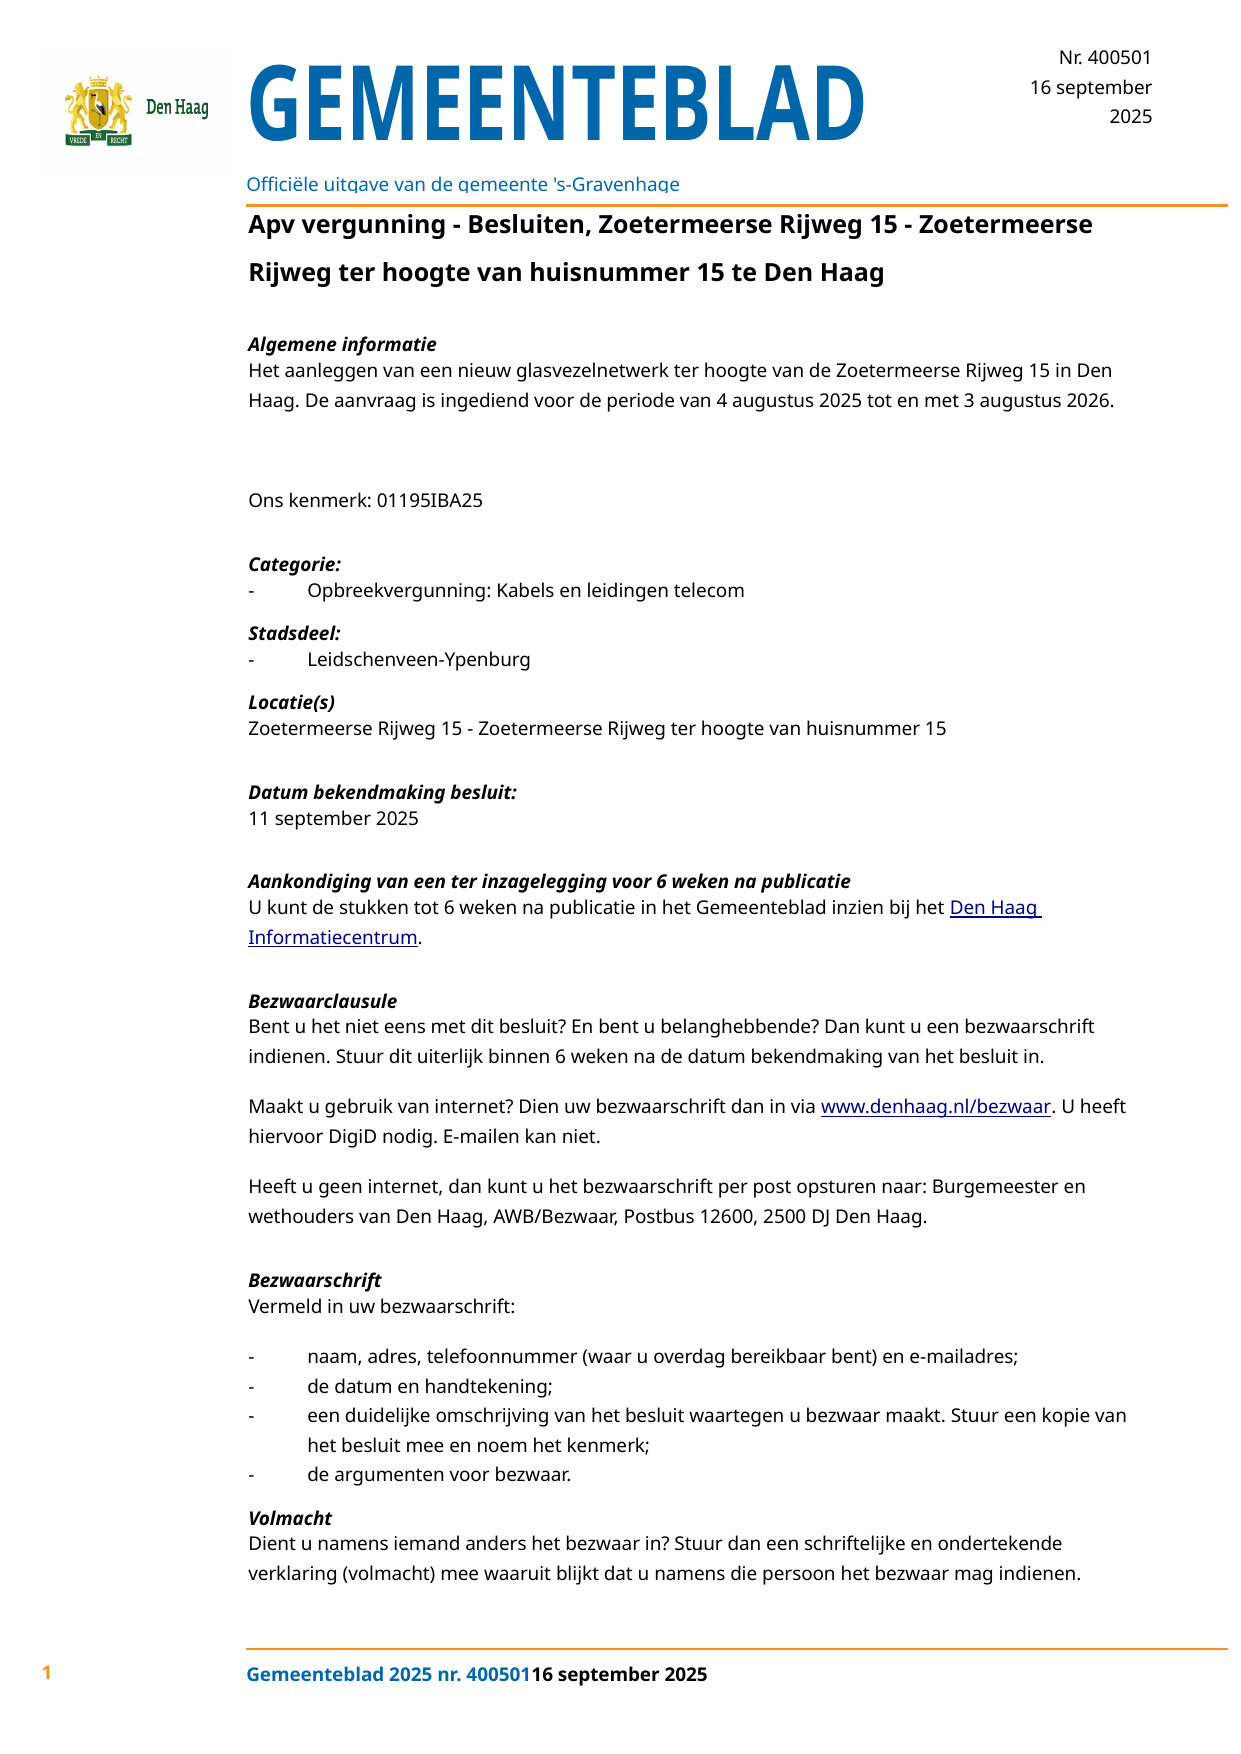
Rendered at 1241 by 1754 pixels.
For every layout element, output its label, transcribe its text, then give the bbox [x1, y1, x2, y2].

text Vermeld in uw bezwaarschrift: [248, 1293, 1152, 1319]
text Bezwaarclausule [248, 988, 1152, 1014]
text U kunt de stukken tot 6 weken na publicatie in het Gemeenteblad inzien bij het Den Haag Informatiecentrum. [248, 894, 1152, 950]
text 11 september 2025 [248, 805, 1152, 830]
list Opbreekvergunning: Kabels en leidingen telecom [248, 577, 1152, 603]
text Ons kenmerk: 01195IBA25 [248, 488, 1152, 513]
text Datum bekendmaking besluit: [248, 779, 1152, 805]
list naam, adres, telefoonnummer (waar u overdag bereikbaar bent) en e-mailadres; [248, 1343, 1152, 1369]
text Apv vergunning - Besluiten, Zoetermeerse Rijweg 15 - Zoetermeerse Rijweg ter hoogte van huisnummer 15 te Den Haag [248, 207, 1152, 288]
text Het aanleggen van een nieuw glasvezelnetwerk ter hoogte van de Zoetermeerse Rijweg 15 in Den Haag. De aanvraag is ingediend voor de periode van 4 augustus 2025 tot en met 3 augustus 2026. [248, 357, 1152, 412]
picture [41, 47, 231, 172]
text Volmacht [248, 1505, 1152, 1531]
list de datum en handtekening; [248, 1373, 1152, 1399]
text Algemene informatie [248, 331, 1152, 357]
text Heeft u geen internet, dan kunt u het bezwaarschrift per post opsturen naar: Burgemeester en wethouders van Den Haag, AWB/Bezwaar, Postbus 12600, 2500 DJ Den Haag. [248, 1174, 1152, 1229]
text Aankondiging van een ter inzagelegging voor 6 weken na publicatie [248, 869, 1152, 894]
text Locatie(s) [248, 689, 1152, 715]
list de argumenten voor bezwaar. [248, 1462, 1152, 1487]
text Maakt u gebruik van internet? Dien uw bezwaarschrift dan in via www.denhaag.nl/bezwaar. U heeft hiervoor DigiD nodig. E-mailen kan niet. [248, 1094, 1152, 1149]
text Bezwaarschrift [248, 1267, 1152, 1293]
text Bent u het niet eens met dit besluit? En bent u belanghebbende? Dan kunt u een bezwaarschrift indienen. Stuur dit uiterlijk binnen 6 weken na de datum bekendmaking van het besluit in. [248, 1014, 1152, 1069]
text Categorie: [248, 552, 1152, 577]
list een duidelijke omschrijving van het besluit waartegen u bezwaar maakt. Stuur een kopie van het besluit mee en noem het kenmerk; [248, 1402, 1152, 1458]
list Leidschenveen-Ypenburg [248, 646, 1152, 672]
text Zoetermeerse Rijweg 15 - Zoetermeerse Rijweg ter hoogte van huisnummer 15 [248, 715, 1152, 741]
text Stadsdeel: [248, 620, 1152, 646]
text Dient u namens iemand anders het bezwaar in? Stuur dan een schriftelijke en ondertekende verklaring (volmacht) mee waaruit blijkt dat u namens die persoon het bezwaar mag indienen. [248, 1531, 1152, 1586]
